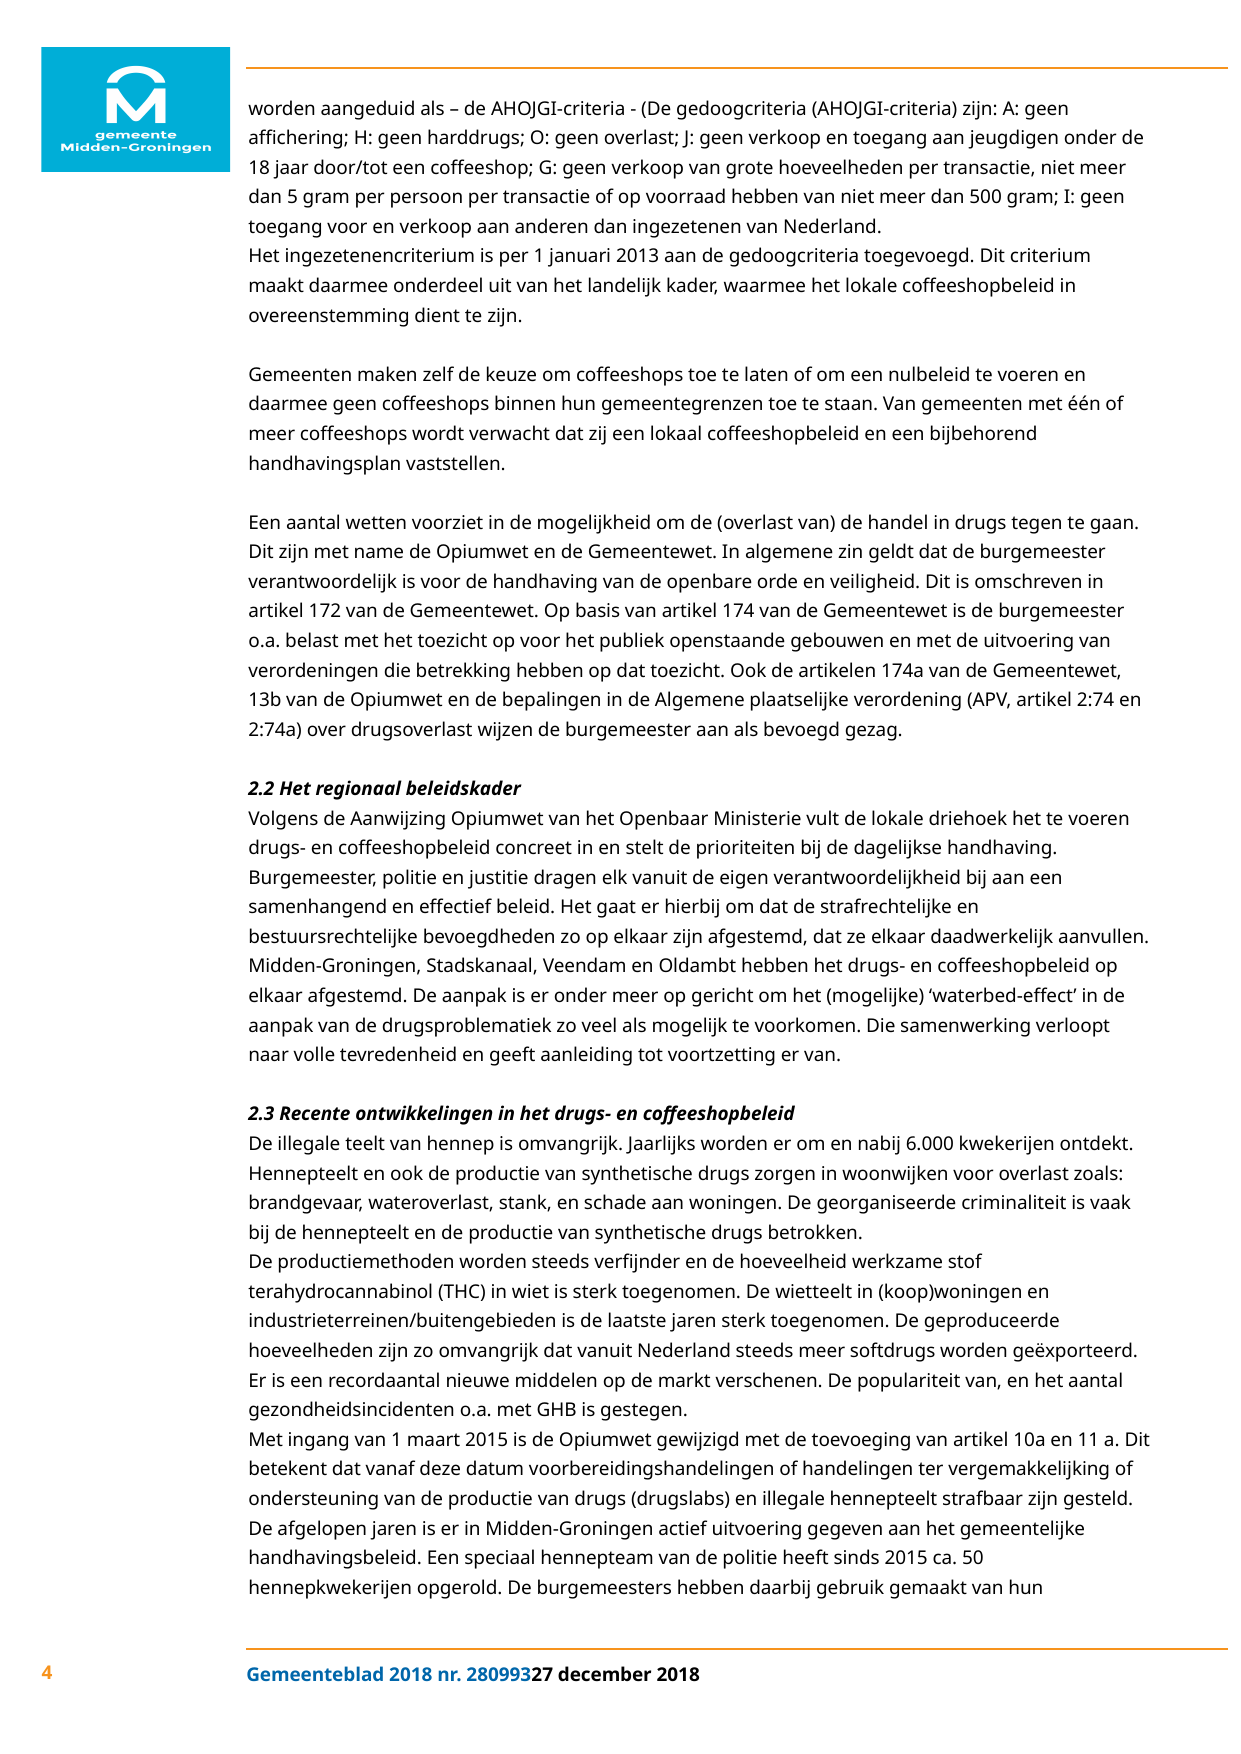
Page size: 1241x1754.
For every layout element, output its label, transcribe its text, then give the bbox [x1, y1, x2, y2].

text Gemeenten maken zelf de keuze om coffeeshops toe te laten of om een nulbeleid te voeren en daarmee geen coffeeshops binnen hun gemeentegrenzen toe te staan. Van gemeenten met één of meer coffeeshops wordt verwacht dat zij een lokaal coffeeshopbeleid en een bijbehorend handhavingsplan vaststellen. [248, 361, 1152, 476]
picture [108, 66, 164, 82]
text Volgens de Aanwijzing Opiumwet van het Openbaar Ministerie vult de lokale driehoek het te voeren drugs- en coffeeshopbeleid concreet in en stelt de prioriteiten bij de dagelijkse handhaving. Burgemeester, politie en justitie dragen elk vanuit de eigen verantwoordelijkheid bij aan een samenhangend en effectief beleid. Het gaat er hierbij om dat de strafrechtelijke en bestuursrechtelijke bevoegdheden zo op elkaar zijn afgestemd, dat ze elkaar daadwerkelijk aanvullen. Midden-Groningen, Stadskanaal, Veendam en Oldambt hebben het drugs- en coffeeshopbeleid op elkaar afgestemd. De aanpak is er onder meer op gericht om het (mogelijke) ‘waterbed-effect’ in de aanpak van de drugsproblematiek zo veel als mogelijk te voorkomen. Die samenwerking verloopt naar volle tevredenheid en geeft aanleiding tot voortzetting er van. [248, 805, 1152, 1067]
text Het ingezetenencriterium is per 1 januari 2013 aan de gedoogcriteria toegevoegd. Dit criterium maakt daarmee onderdeel uit van het landelijk kader, waarmee het lokale coffeeshopbeleid in overeenstemming dient te zijn. [248, 243, 1152, 328]
picture [184, 146, 190, 153]
text worden aangeduid als – de AHOJGI-criteria - (De gedoogcriteria (AHOJGI-criteria) zijn: A: geen affichering; H: geen harddrugs; O: geen overlast; J: geen verkoop en toegang aan jeugdigen onder de 18 jaar door/tot een coffeeshop; G: geen verkoop van grote hoeveelheden per transactie, niet meer dan 5 gram per persoon per transactie of op voorraad hebben van niet meer dan 500 gram; I: geen toegang voor en verkoop aan anderen dan ingezetenen van Nederland. [248, 95, 1152, 239]
text De illegale teelt van hennep is omvangrijk. Jaarlijks worden er om en nabij 6.000 kwekerijen ontdekt. Hennepteelt en ook de productie van synthetische drugs zorgen in woonwijken voor overlast zoals: brandgevaar, wateroverlast, stank, en schade aan woningen. De georganiseerde criminaliteit is vaak bij de hennepteelt en de productie van synthetische drugs betrokken. [248, 1130, 1152, 1245]
text Een aantal wetten voorziet in de mogelijkheid om de (overlast van) de handel in drugs tegen te gaan. Dit zijn met name de Opiumwet en de Gemeentewet. In algemene zin geldt dat de burgemeester verantwoordelijk is voor de handhaving van de openbare orde en veiligheid. Dit is omschreven in artikel 172 van de Gemeentewet. Op basis van artikel 174 van de Gemeentewet is de burgemeester o.a. belast met het toezicht op voor het publiek openstaande gebouwen en met de uitvoering van verordeningen die betrekking hebben op dat toezicht. Ook de artikelen 174a van de Gemeentewet, 13b van de Opiumwet en de bepalingen in de Algemene plaatselijke verordening (APV, artikel 2:74 en 2:74a) over drugsoverlast wijzen de burgemeester aan als bevoegd gezag. [248, 509, 1152, 742]
text 2.3 Recente ontwikkelingen in het drugs- en coffeeshopbeleid [248, 1101, 1152, 1126]
picture [107, 89, 165, 122]
text Met ingang van 1 maart 2015 is de Opiumwet gewijzigd met de toevoeging van artikel 10a en 11 a. Dit betekent dat vanaf deze datum voorbereidingshandelingen of handelingen ter vergemakkelijking of ondersteuning van de productie van drugs (drugslabs) en illegale hennepteelt strafbaar zijn gesteld. [248, 1426, 1152, 1511]
text De afgelopen jaren is er in Midden-Groningen actief uitvoering gegeven aan het gemeentelijke handhavingsbeleid. Een speciaal hennepteam van de politie heeft sinds 2015 ca. 50 hennepkwekerijen opgerold. De burgemeesters hebben daarbij gebruik gemaakt van hun [248, 1515, 1152, 1600]
text De productiemethoden worden steeds verfijnder en de hoeveelheid werkzame stof terahydrocannabinol (THC) in wiet is sterk toegenomen. De wietteelt in (koop)woningen en industrieterreinen/buitengebieden is de laatste jaren sterk toegenomen. De geproduceerde hoeveelheden zijn zo omvangrijk dat vanuit Nederland steeds meer softdrugs worden geëxporteerd. Er is een recordaantal nieuwe middelen op de markt verschenen. De populariteit van, en het aantal gezondheidsincidenten o.a. met GHB is gestegen. [248, 1248, 1152, 1422]
text 2.2 Het regionaal beleidskader [248, 775, 1152, 801]
